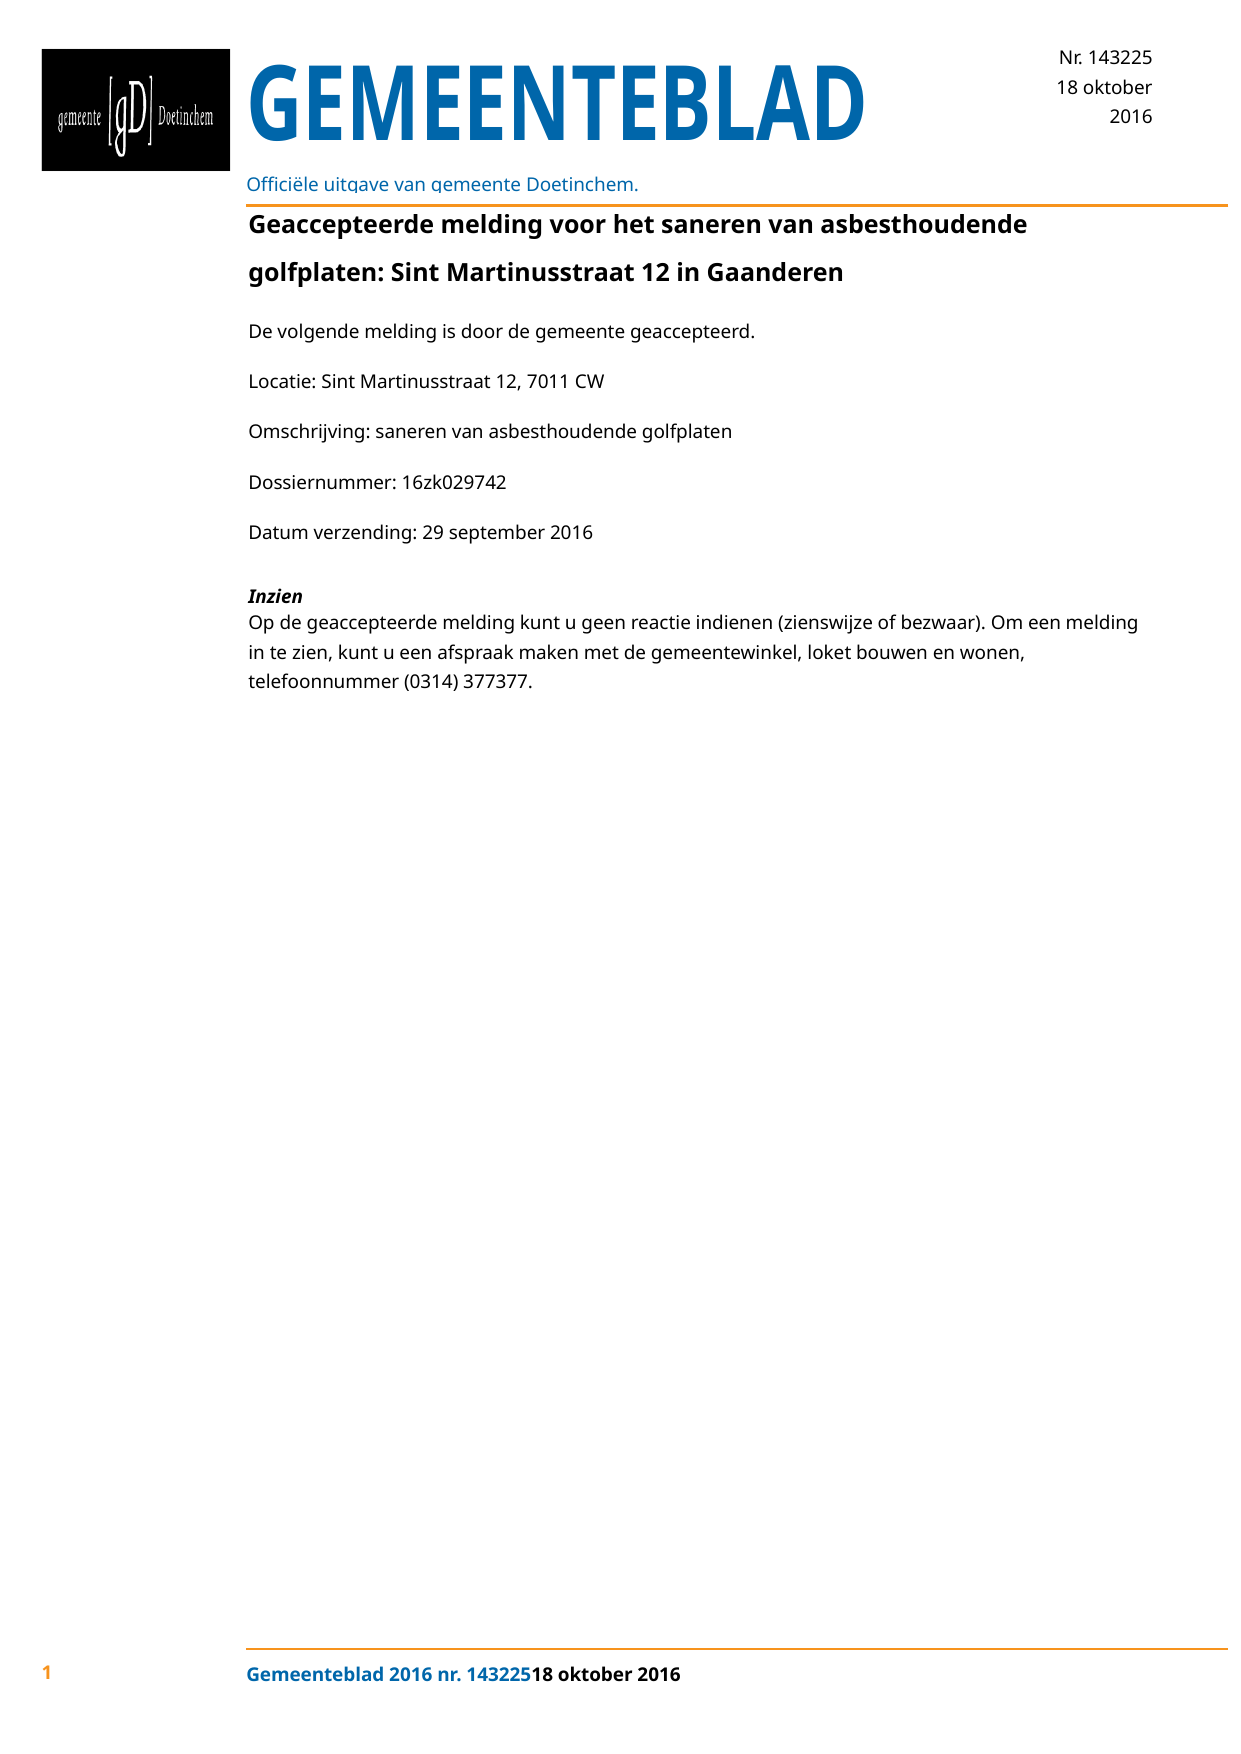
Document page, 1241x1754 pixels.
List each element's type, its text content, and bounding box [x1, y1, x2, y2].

text Omschrijving: saneren van asbesthoudende golfplaten [248, 419, 1152, 444]
text De volgende melding is door de gemeente geaccepteerd. [248, 318, 1152, 344]
picture [41, 47, 231, 172]
text Inzien [248, 583, 1152, 609]
text Geaccepteerde melding voor het saneren van asbesthoudende golfplaten: Sint Martinusstraat 12 in Gaanderen [248, 207, 1152, 288]
text Locatie: Sint Martinusstraat 12, 7011 CW [248, 368, 1152, 394]
text Datum verzending: 29 september 2016 [248, 519, 1152, 545]
text Dossiernummer: 16zk029742 [248, 469, 1152, 495]
text Op de geaccepteerde melding kunt u geen reactie indienen (zienswijze of bezwaar). Om een melding in te zien, kunt u een afspraak maken met de gemeentewinkel, loket bouwen en wonen, telefoonnummer (0314) 377377. [248, 609, 1152, 694]
